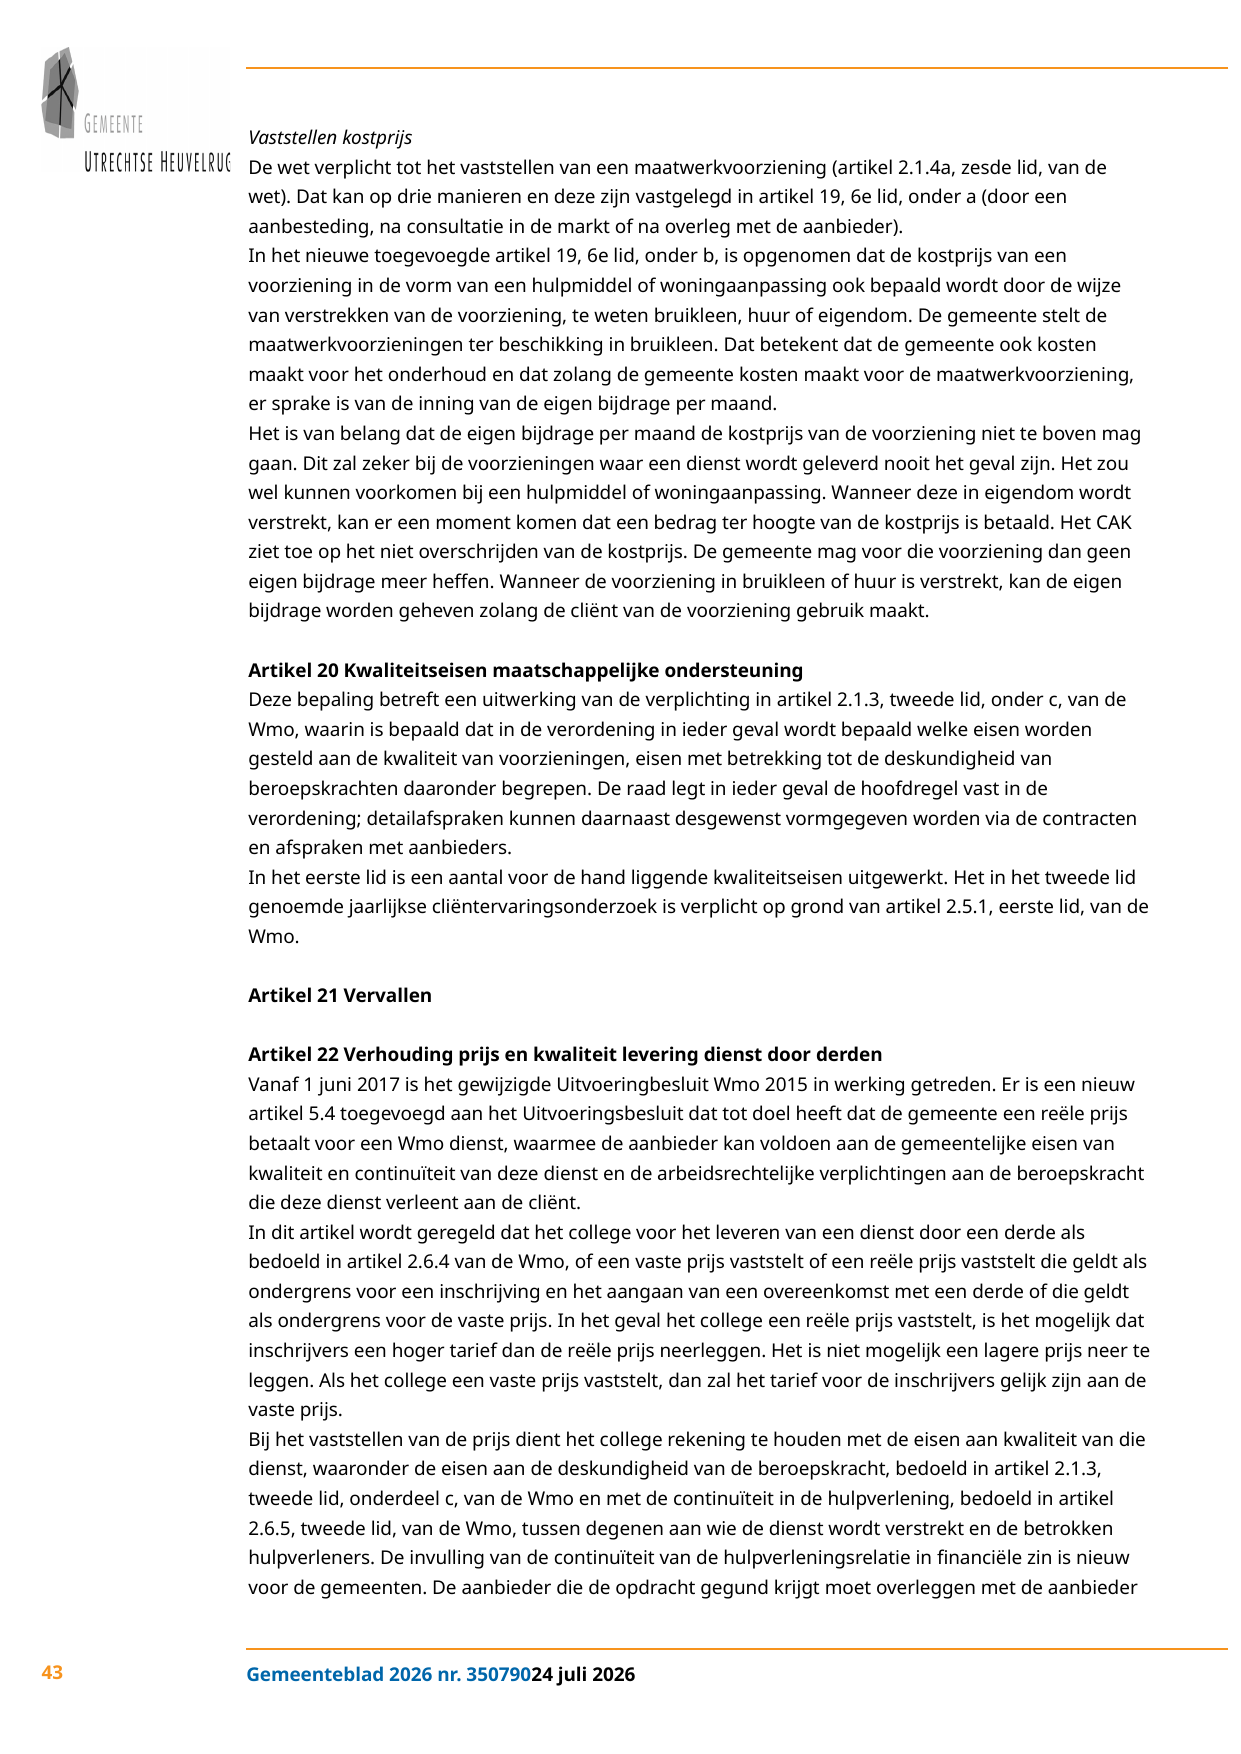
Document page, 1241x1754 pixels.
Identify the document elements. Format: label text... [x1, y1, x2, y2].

text De wet verplicht tot het vaststellen van een maatwerkvoorziening (artikel 2.1.4a, zesde lid, van de wet). Dat kan op drie manieren en deze zijn vastgelegd in artikel 19, 6e lid, onder a (door een aanbesteding, na consultatie in de markt of na overleg met de aanbieder). [248, 154, 1152, 239]
text In dit artikel wordt geregeld dat het college voor het leveren van een dienst door een derde als bedoeld in artikel 2.6.4 van de Wmo, of een vaste prijs vaststelt of een reële prijs vaststelt die geldt als ondergrens voor een inschrijving en het aangaan van een overeenkomst met een derde of die geldt als ondergrens voor de vaste prijs. In het geval het college een reële prijs vaststelt, is het mogelijk dat inschrijvers een hoger tarief dan de reële prijs neerleggen. Het is niet mogelijk een lagere prijs neer te leggen. Als het college een vaste prijs vaststelt, dan zal het tarief voor de inschrijvers gelijk zijn aan de vaste prijs. [248, 1219, 1152, 1422]
text Vaststellen kostprijs [248, 124, 1152, 150]
text Het is van belang dat de eigen bijdrage per maand de kostprijs van de voorziening niet te boven mag gaan. Dit zal zeker bij de voorzieningen waar een dienst wordt geleverd nooit het geval zijn. Het zou wel kunnen voorkomen bij een hulpmiddel of woningaanpassing. Wanneer deze in eigendom wordt verstrekt, kan er een moment komen dat een bedrag ter hoogte van de kostprijs is betaald. Het CAK ziet toe op het niet overschrijden van de kostprijs. De gemeente mag voor die voorziening dan geen eigen bijdrage meer heffen. Wanneer de voorziening in bruikleen of huur is verstrekt, kan de eigen bijdrage worden geheven zolang de cliënt van de voorziening gebruik maakt. [248, 420, 1152, 623]
text Vanaf 1 juni 2017 is het gewijzigde Uitvoeringbesluit Wmo 2015 in werking getreden. Er is een nieuw artikel 5.4 toegevoegd aan het Uitvoeringsbesluit dat tot doel heeft dat de gemeente een reële prijs betaalt voor een Wmo dienst, waarmee de aanbieder kan voldoen aan de gemeentelijke eisen van kwaliteit en continuïteit van deze dienst en de arbeidsrechtelijke verplichtingen aan de beroepskracht die deze dienst verleent aan de cliënt. [248, 1071, 1152, 1215]
text Artikel 20 Kwaliteitseisen maatschappelijke ondersteuning [248, 657, 1152, 683]
text In het nieuwe toegevoegde artikel 19, 6e lid, onder b, is opgenomen dat de kostprijs van een voorziening in de vorm van een hulpmiddel of woningaanpassing ook bepaald wordt door de wijze van verstrekken van de voorziening, te weten bruikleen, huur of eigendom. De gemeente stelt de maatwerkvoorzieningen ter beschikking in bruikleen. Dat betekent dat de gemeente ook kosten maakt voor het onderhoud en dat zolang de gemeente kosten maakt voor de maatwerkvoorziening, er sprake is van de inning van de eigen bijdrage per maand. [248, 243, 1152, 416]
text In het eerste lid is een aantal voor de hand liggende kwaliteitseisen uitgewerkt. Het in het tweede lid genoemde jaarlijkse cliëntervaringsonderzoek is verplicht op grond van artikel 2.5.1, eerste lid, van de Wmo. [248, 864, 1152, 949]
picture [41, 47, 231, 172]
text Deze bepaling betreft een uitwerking van de verplichting in artikel 2.1.3, tweede lid, onder c, van de Wmo, waarin is bepaald dat in de verordening in ieder geval wordt bepaald welke eisen worden gesteld aan de kwaliteit van voorzieningen, eisen met betrekking tot de deskundigheid van beroepskrachten daaronder begrepen. De raad legt in ieder geval de hoofdregel vast in de verordening; detailafspraken kunnen daarnaast desgewenst vormgegeven worden via de contracten en afspraken met aanbieders. [248, 686, 1152, 860]
text Artikel 21 Vervallen [248, 982, 1152, 1008]
text Bij het vaststellen van de prijs dient het college rekening te houden met de eisen aan kwaliteit van die dienst, waaronder de eisen aan de deskundigheid van de beroepskracht, bedoeld in artikel 2.1.3, tweede lid, onderdeel c, van de Wmo en met de continuïteit in de hulpverlening, bedoeld in artikel 2.6.5, tweede lid, van de Wmo, tussen degenen aan wie de dienst wordt verstrekt en de betrokken hulpverleners. De invulling van de continuïteit van de hulpverleningsrelatie in financiële zin is nieuw voor de gemeenten. De aanbieder die de opdracht gegund krijgt moet overleggen met de aanbieder [248, 1426, 1152, 1600]
text Artikel 22 Verhouding prijs en kwaliteit levering dienst door derden [248, 1041, 1152, 1067]
